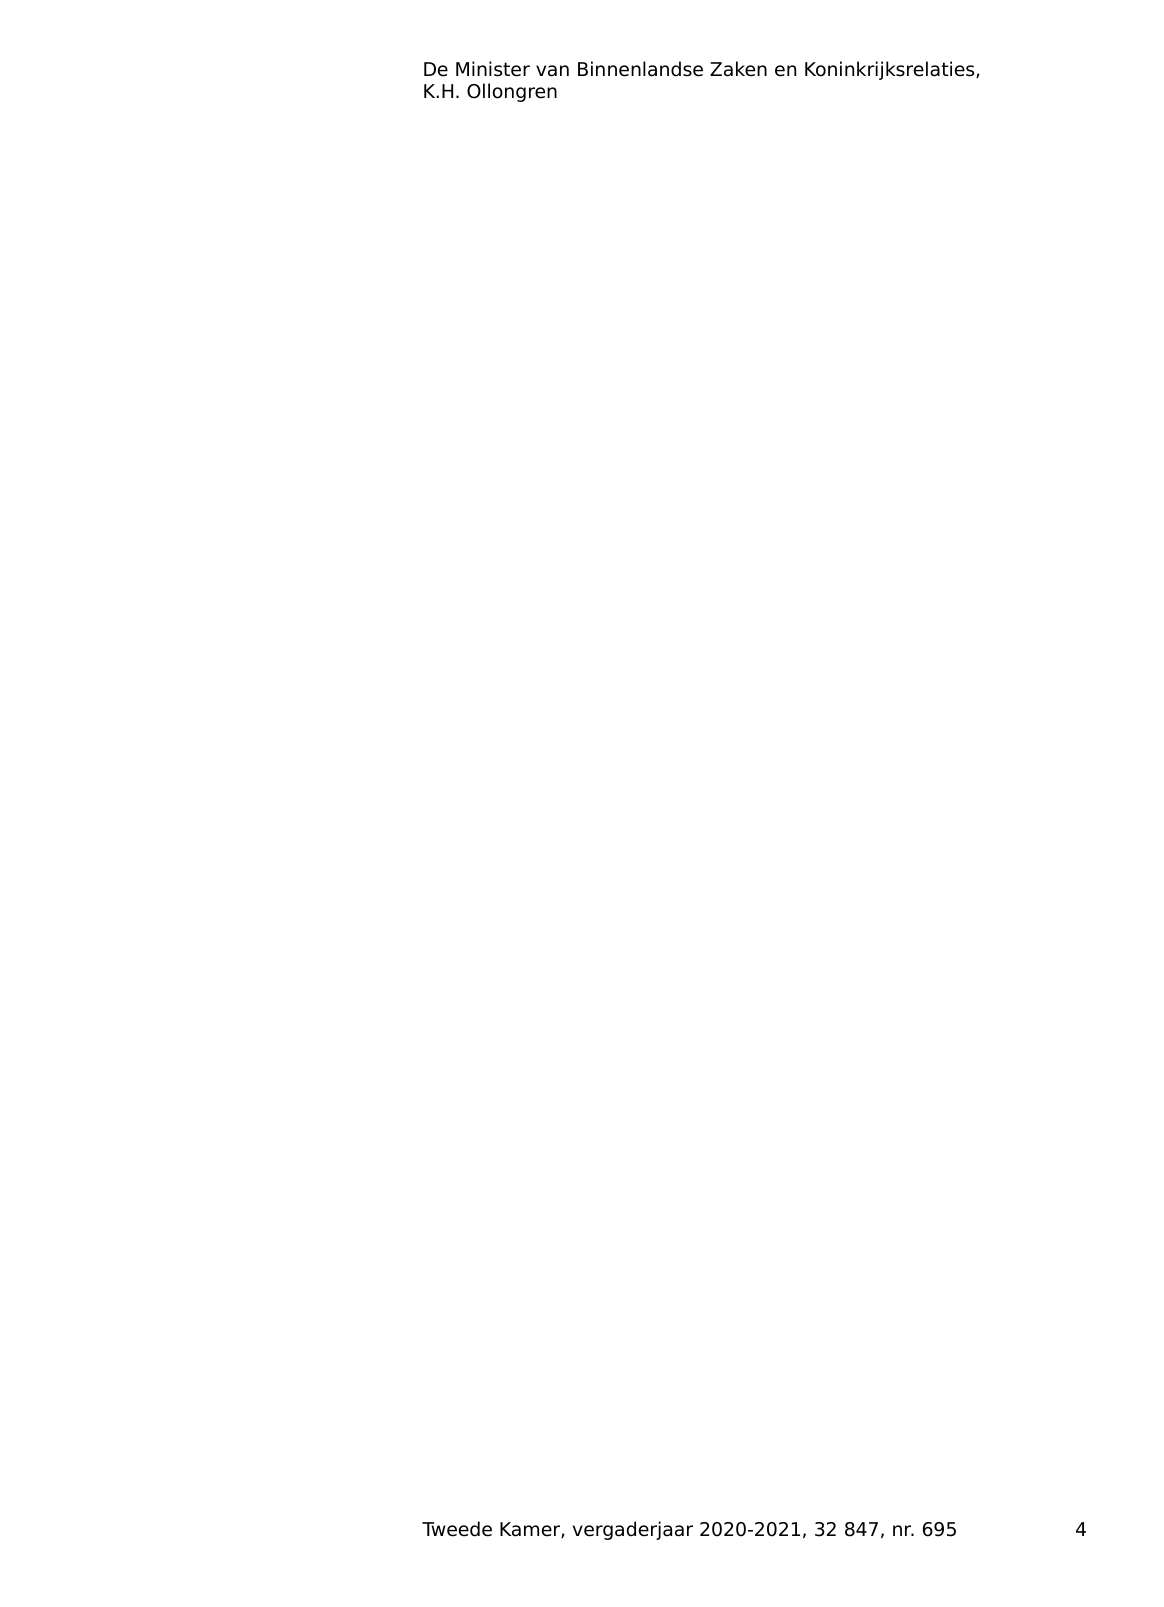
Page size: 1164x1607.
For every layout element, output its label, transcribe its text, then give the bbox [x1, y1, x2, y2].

text De Minister van Binnenlandse Zaken en Koninkrijksrelaties, K.H. Ollongren [422, 59, 1087, 103]
